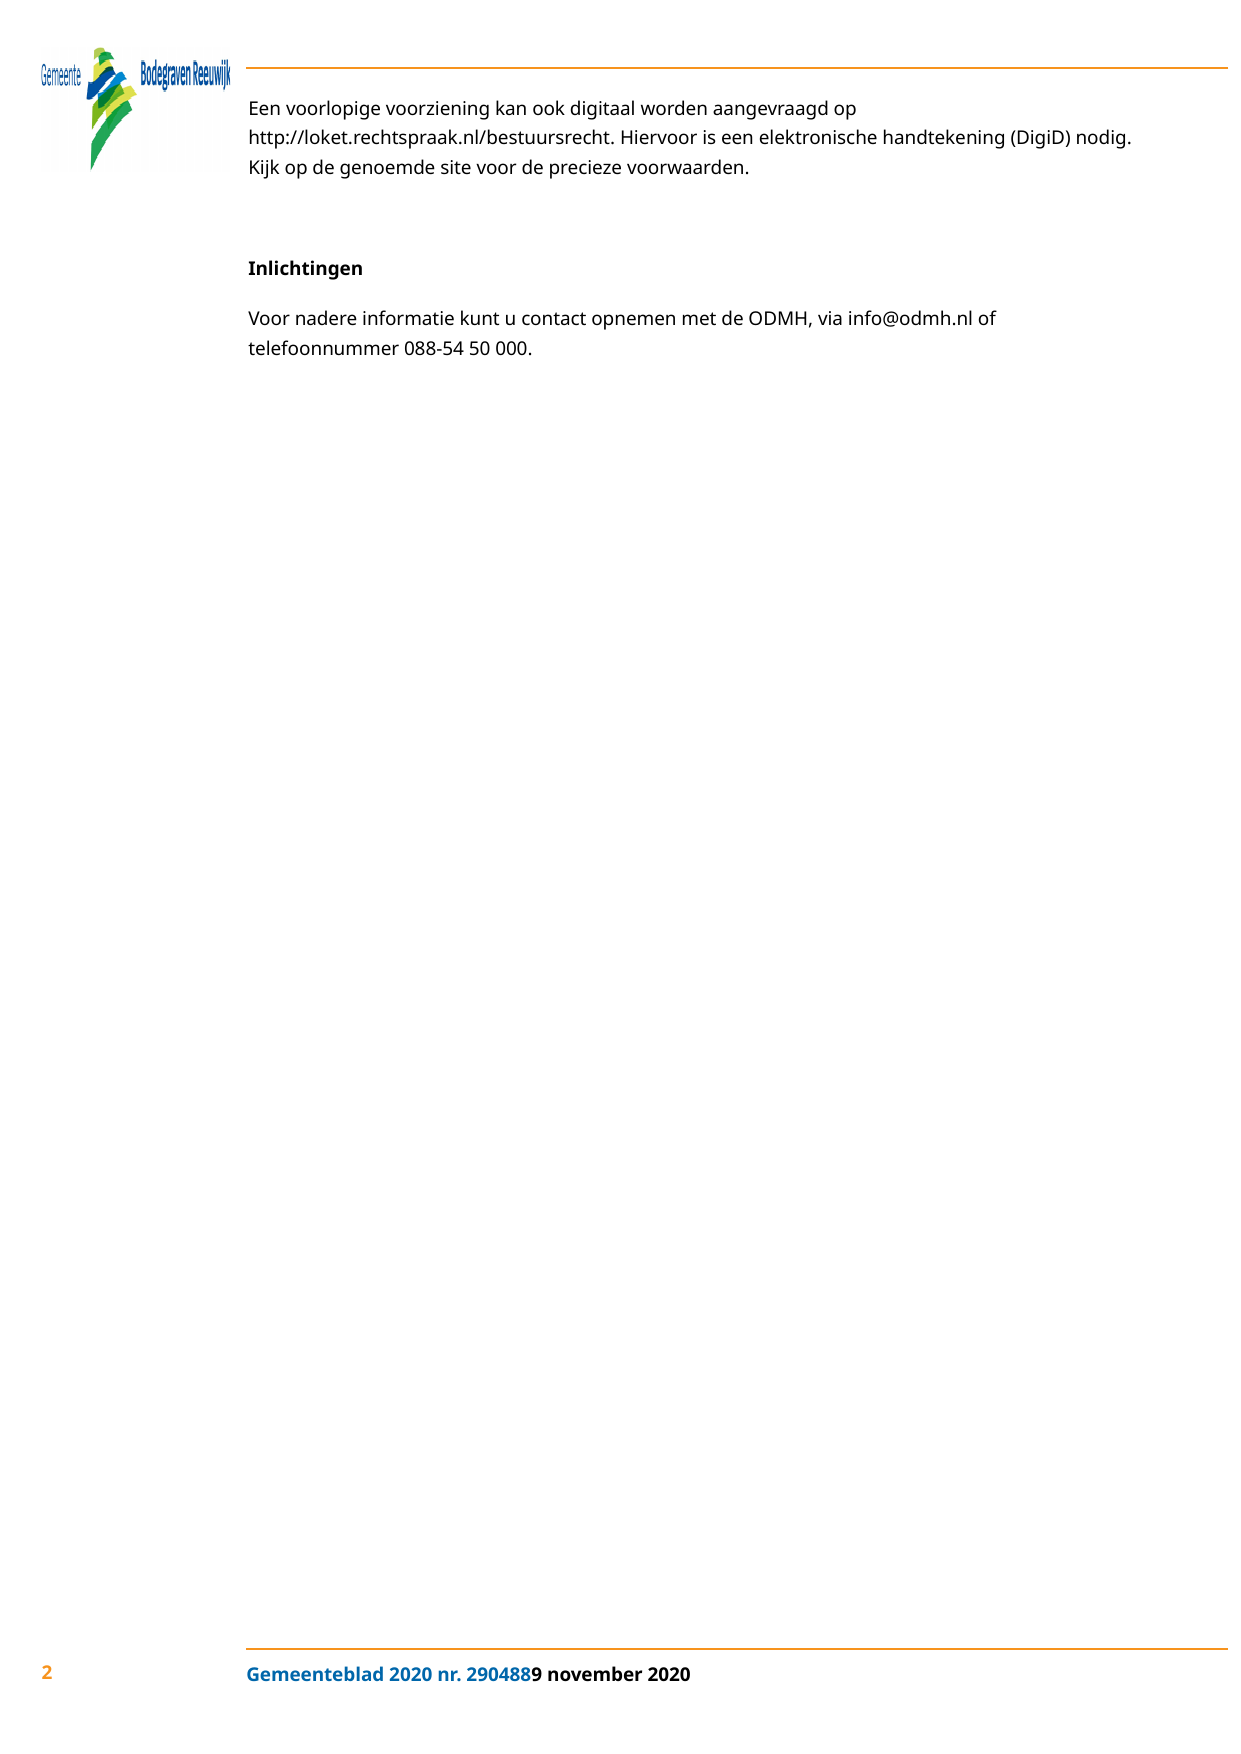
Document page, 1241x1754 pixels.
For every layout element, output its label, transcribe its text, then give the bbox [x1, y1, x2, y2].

picture [41, 47, 231, 172]
text Inlichtingen [248, 255, 1152, 281]
text Voor nadere informatie kunt u contact opnemen met de ODMH, via info@odmh.nl of telefoonnummer 088-54 50 000. [248, 305, 1152, 361]
text Een voorlopige voorziening kan ook digitaal worden aangevraagd op http://loket.rechtspraak.nl/bestuursrecht. Hiervoor is een elektronische handtekening (DigiD) nodig. Kijk op de genoemde site voor de precieze voorwaarden. [248, 95, 1152, 180]
